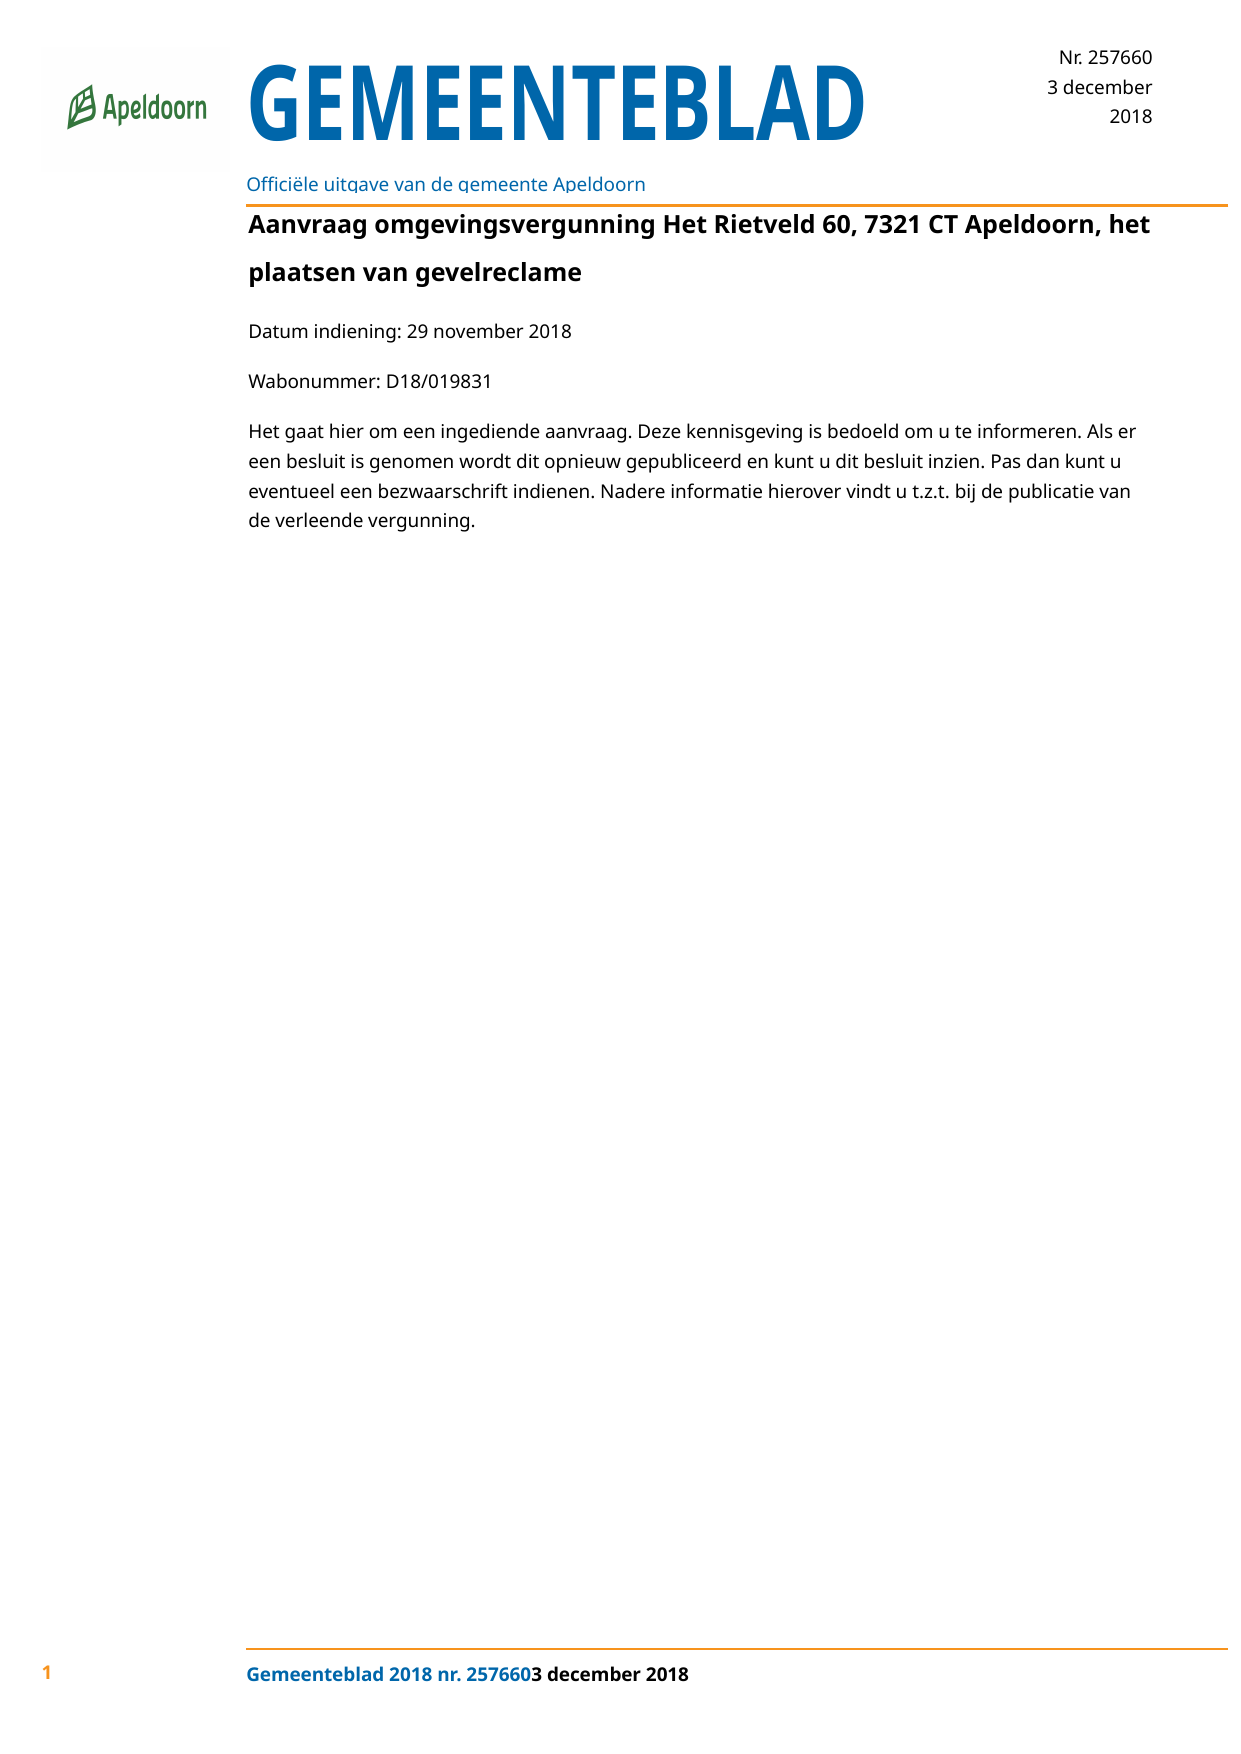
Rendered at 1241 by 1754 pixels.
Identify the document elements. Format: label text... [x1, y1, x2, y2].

picture [41, 47, 231, 172]
text Datum indiening: 29 november 2018 [248, 318, 1152, 344]
text Aanvraag omgevingsvergunning Het Rietveld 60, 7321 CT Apeldoorn, het plaatsen van gevelreclame [248, 207, 1152, 288]
text Het gaat hier om een ingediende aanvraag. Deze kennisgeving is bedoeld om u te informeren. Als er een besluit is genomen wordt dit opnieuw gepubliceerd en kunt u dit besluit inzien. Pas dan kunt u eventueel een bezwaarschrift indienen. Nadere informatie hierover vindt u t.z.t. bij de publicatie van de verleende vergunning. [248, 419, 1152, 533]
text Wabonummer: D18/019831 [248, 368, 1152, 394]
